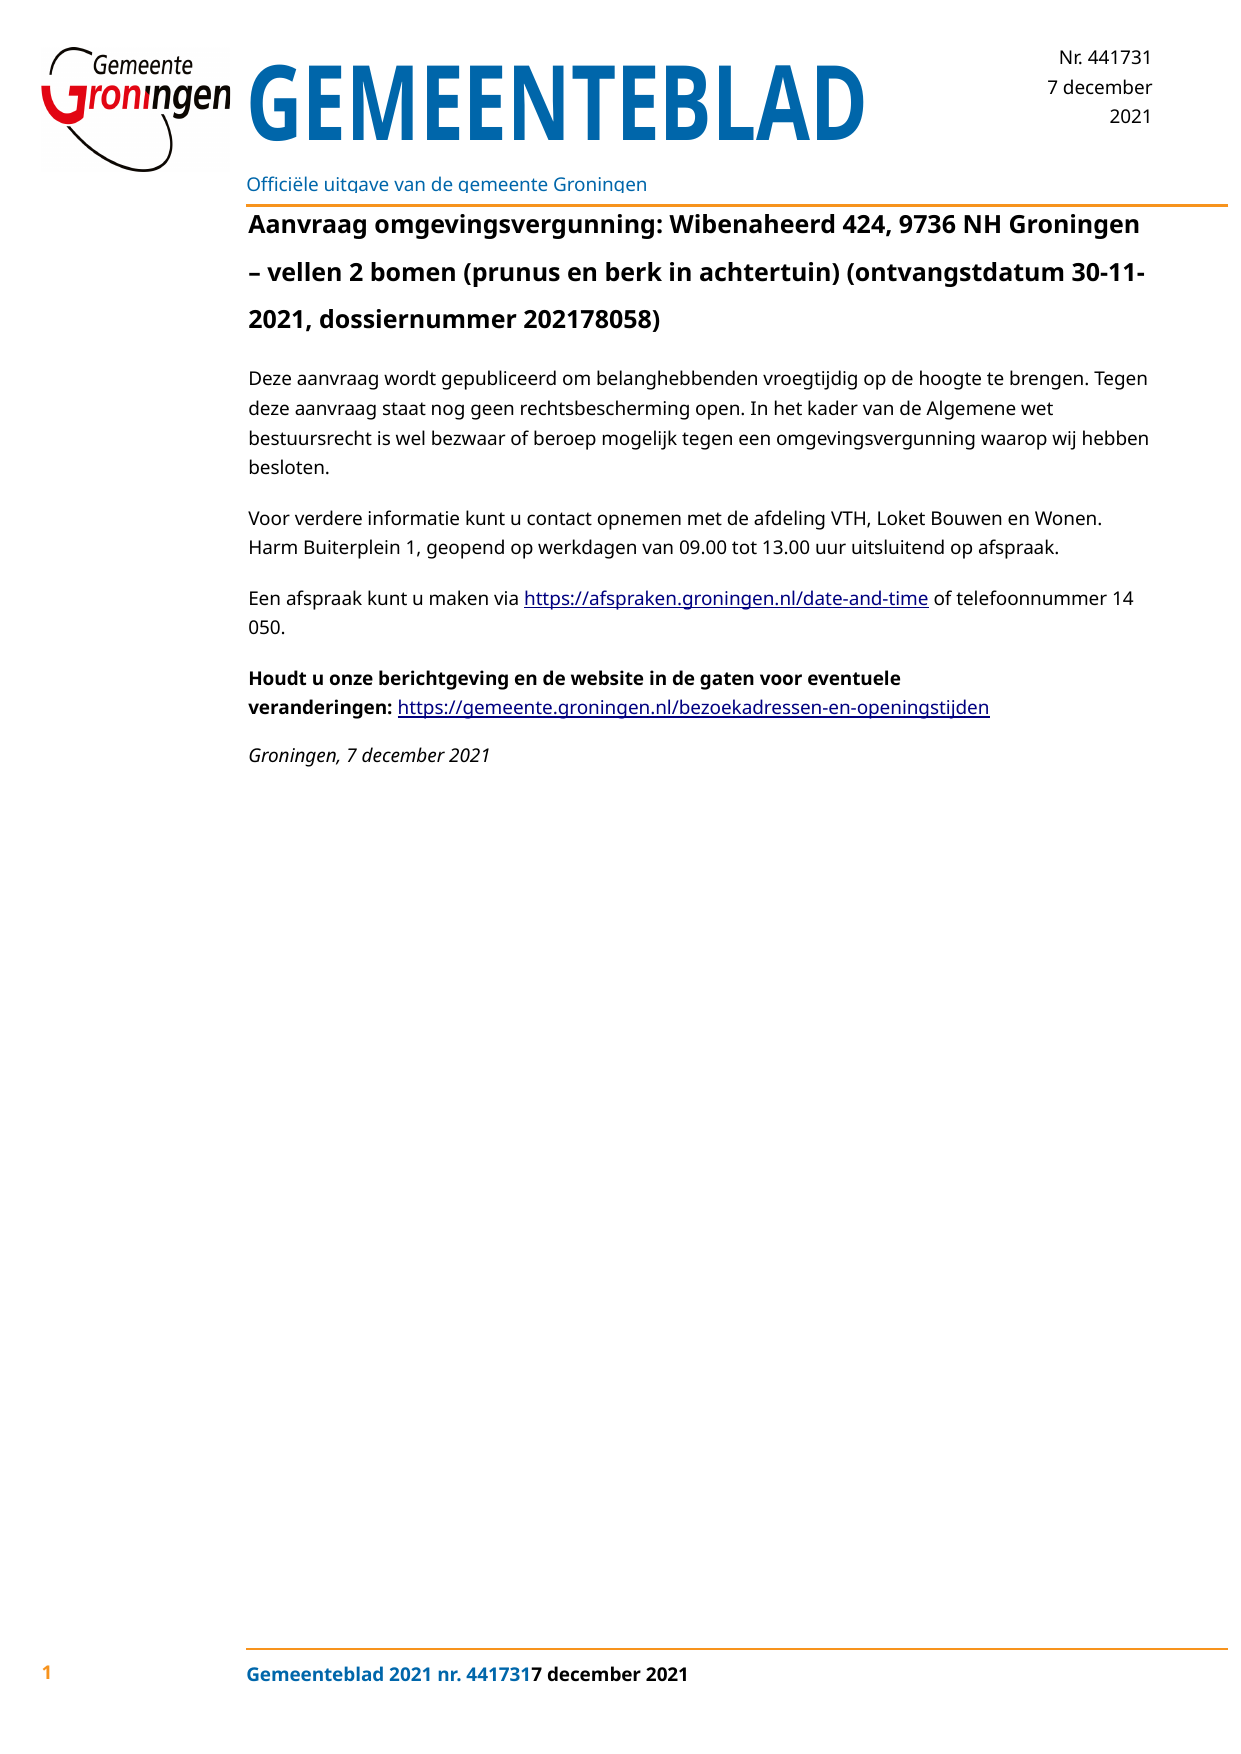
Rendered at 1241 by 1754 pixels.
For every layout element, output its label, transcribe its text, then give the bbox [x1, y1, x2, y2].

text Voor verdere informatie kunt u contact opnemen met de afdeling VTH, Loket Bouwen en Wonen. Harm Buiterplein 1, geopend op werkdagen van 09.00 tot 13.00 uur uitsluitend op afspraak. [248, 505, 1152, 560]
picture [41, 47, 231, 172]
text Houdt u onze berichtgeving en de website in de gaten voor eventuele veranderingen: https://gemeente.groningen.nl/bezoekadressen-en-openingstijden [248, 665, 1152, 720]
text Aanvraag omgevingsvergunning: Wibenaheerd 424, 9736 NH Groningen – vellen 2 bomen (prunus en berk in achtertuin) (ontvangstdatum 30-11-2021, dossiernummer 202178058) [248, 207, 1152, 336]
text Een afspraak kunt u maken via https://afspraken.groningen.nl/date-and-time of telefoonnummer 14 050. [248, 585, 1152, 640]
text Deze aanvraag wordt gepubliceerd om belanghebbenden vroegtijdig op de hoogte te brengen. Tegen deze aanvraag staat nog geen rechtsbescherming open. In het kader van de Algemene wet bestuursrecht is wel bezwaar of beroep mogelijk tegen een omgevingsvergunning waarop wij hebben besloten. [248, 366, 1152, 480]
text Groningen, 7 december 2021 [248, 742, 1152, 768]
